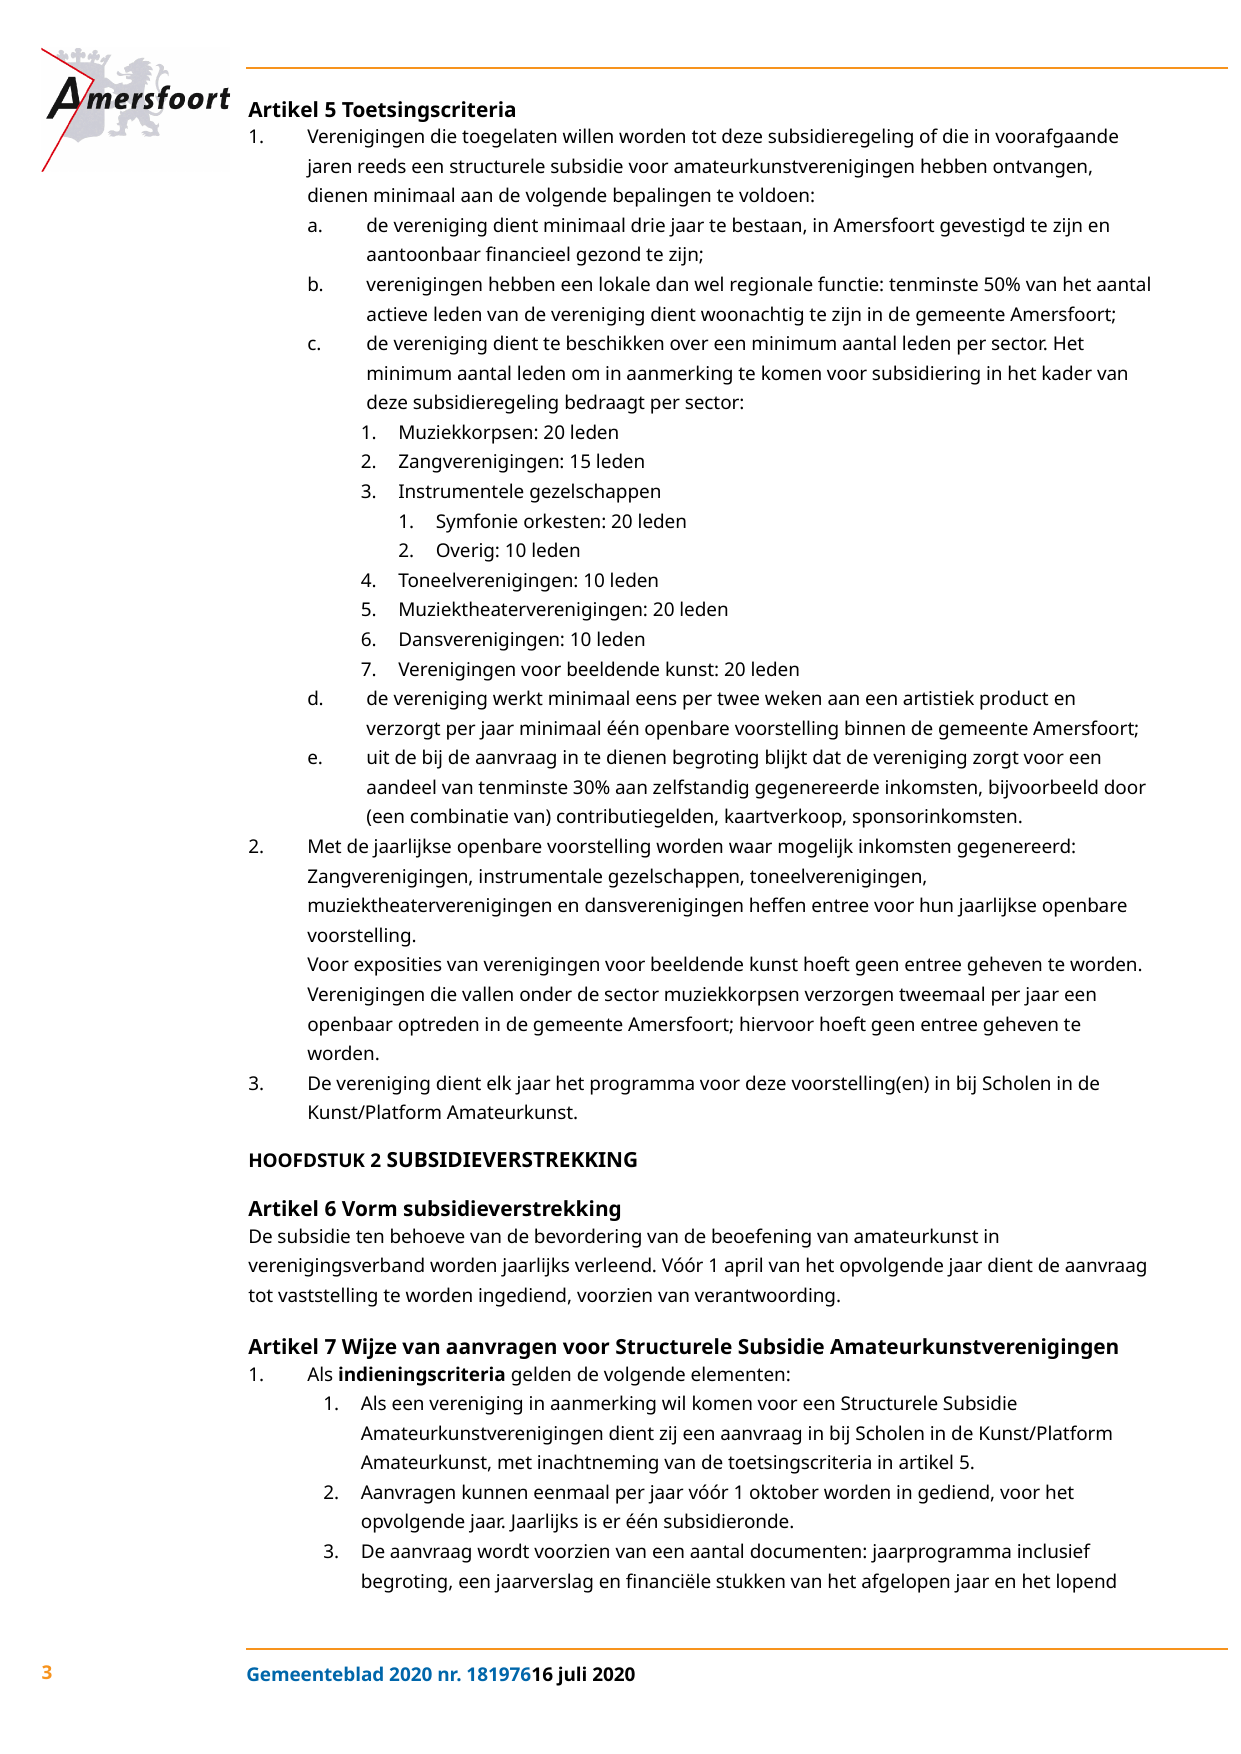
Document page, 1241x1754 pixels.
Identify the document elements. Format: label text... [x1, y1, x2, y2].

list Met de jaarlijkse openbare voorstelling worden waar mogelijk inkomsten gegenereerd: [248, 833, 1152, 859]
list Verenigingen die vallen onder de sector muziekkorpsen verzorgen tweemaal per jaar een openbaar optreden in de gemeente Amersfoort; hiervoor hoeft geen entree geheven te worden. [248, 981, 1152, 1066]
list Muziekkorpsen: 20 leden [361, 419, 1152, 445]
list Zangverenigingen, instrumentale gezelschappen, toneelverenigingen, muziektheaterverenigingen en dansverenigingen heffen entree voor hun jaarlijkse openbare voorstelling. [248, 863, 1152, 948]
list Aanvragen kunnen eenmaal per jaar vóór 1 oktober worden in gediend, voor het opvolgende jaar. Jaarlijks is er één subsidieronde. [323, 1479, 1152, 1534]
text Artikel 7 Wijze van aanvragen voor Structurele Subsidie Amateurkunstverenigingen [248, 1332, 1152, 1361]
picture [41, 47, 231, 172]
list Als een vereniging in aanmerking wil komen voor een Structurele Subsidie Amateurkunstverenigingen dient zij een aanvraag in bij Scholen in de Kunst/Platform Amateurkunst, met inachtneming van de toetsingscriteria in artikel 5. [323, 1390, 1152, 1475]
list Instrumentele gezelschappen [361, 478, 1152, 504]
list de vereniging dient te beschikken over een minimum aantal leden per sector. Het minimum aantal leden om in aanmerking te komen voor subsidiering in het kader van deze subsidieregeling bedraagt per sector: [307, 330, 1152, 415]
list de vereniging dient minimaal drie jaar te bestaan, in Amersfoort gevestigd te zijn en aantoonbaar financieel gezond te zijn; [307, 212, 1152, 267]
list Dansverenigingen: 10 leden [361, 626, 1152, 652]
list Toneelverenigingen: 10 leden [361, 567, 1152, 593]
list Symfonie orkesten: 20 leden [398, 508, 1152, 533]
list Zangverenigingen: 15 leden [361, 449, 1152, 474]
list uit de bij de aanvraag in te dienen begroting blijkt dat de vereniging zorgt voor een aandeel van tenminste 30% aan zelfstandig gegenereerde inkomsten, bijvoorbeeld door (een combinatie van) contributiegelden, kaartverkoop, sponsorinkomsten. [307, 744, 1152, 829]
text Artikel 6 Vorm subsidieverstrekking [248, 1194, 1152, 1223]
list de vereniging werkt minimaal eens per twee weken aan een artistiek product en verzorgt per jaar minimaal één openbare voorstelling binnen de gemeente Amersfoort; [307, 685, 1152, 741]
list Overig: 10 leden [398, 537, 1152, 563]
list De vereniging dient elk jaar het programma voor deze voorstelling(en) in bij Scholen in de Kunst/Platform Amateurkunst. [248, 1070, 1152, 1125]
list Verenigingen die toegelaten willen worden tot deze subsidieregeling of die in voorafgaande jaren reeds een structurele subsidie voor amateurkunstverenigingen hebben ontvangen, dienen minimaal aan de volgende bepalingen te voldoen: [248, 123, 1152, 208]
list Als indieningscriteria gelden de volgende elementen: [248, 1361, 1152, 1387]
text De subsidie ten behoeve van de bevordering van de beoefening van amateurkunst in verenigingsverband worden jaarlijks verleend. Vóór 1 april van het opvolgende jaar dient de aanvraag tot vaststelling te worden ingediend, voorzien van verantwoording. [248, 1223, 1152, 1308]
list Verenigingen voor beeldende kunst: 20 leden [361, 656, 1152, 681]
list verenigingen hebben een lokale dan wel regionale functie: tenminste 50% van het aantal actieve leden van de vereniging dient woonachtig te zijn in de gemeente Amersfoort; [307, 271, 1152, 326]
text HOOFDSTUK 2 SUBSIDIEVERSTREKKING [248, 1145, 1152, 1173]
list Voor exposities van verenigingen voor beeldende kunst hoeft geen entree geheven te worden. [248, 952, 1152, 977]
list Muziektheaterverenigingen: 20 leden [361, 597, 1152, 622]
list De aanvraag wordt voorzien van een aantal documenten: jaarprogramma inclusief begroting, een jaarverslag en financiële stukken van het afgelopen jaar en het lopend [323, 1538, 1152, 1594]
text Artikel 5 Toetsingscriteria [248, 95, 1152, 123]
